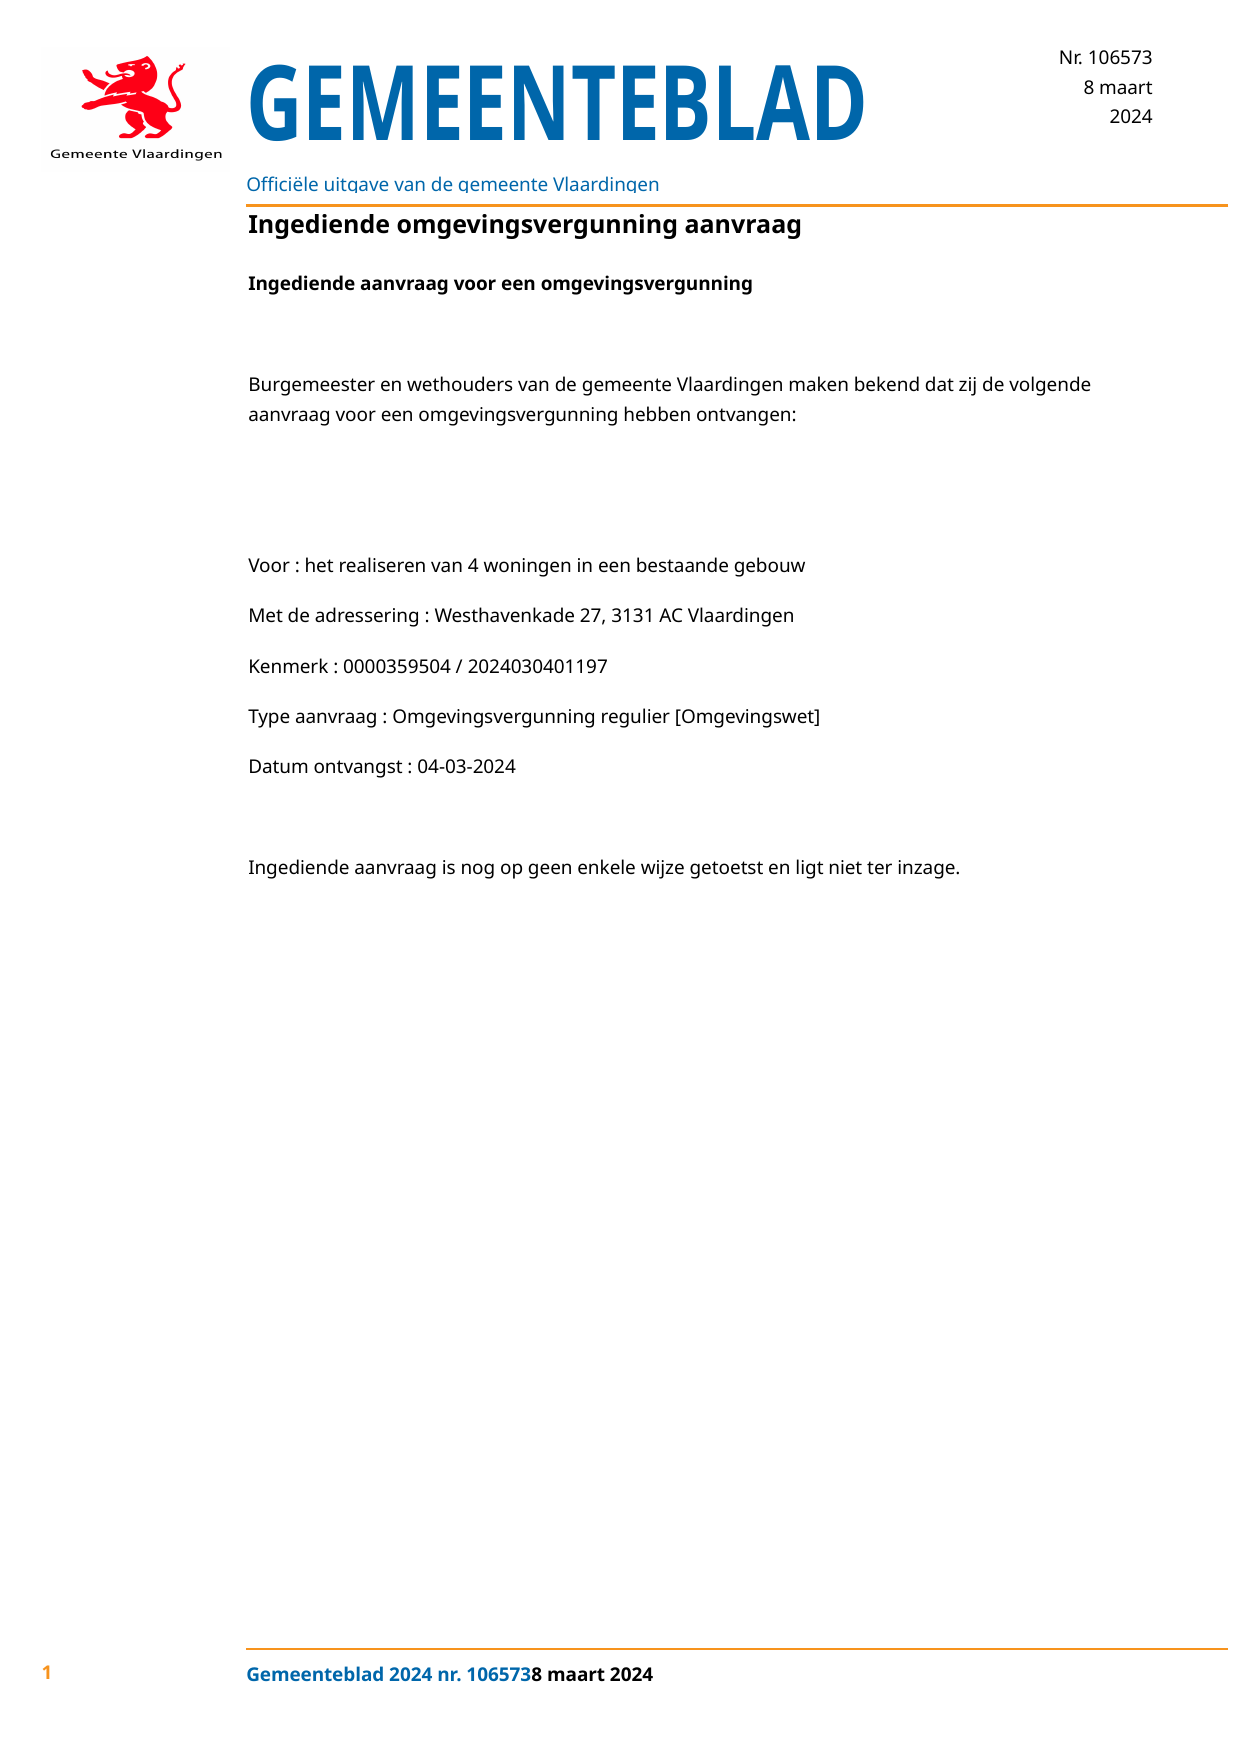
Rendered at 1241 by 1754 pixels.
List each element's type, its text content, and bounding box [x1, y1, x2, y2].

text Burgemeester en wethouders van de gemeente Vlaardingen maken bekend dat zij de volgende aanvraag voor een omgevingsvergunning hebben ontvangen: [248, 371, 1152, 426]
text Ingediende aanvraag voor een omgevingsvergunning [248, 270, 1152, 296]
picture [41, 47, 231, 172]
text Voor : het realiseren van 4 woningen in een bestaande gebouw [248, 552, 1152, 578]
text Type aanvraag : Omgevingsvergunning regulier [Omgevingswet] [248, 703, 1152, 729]
text Datum ontvangst : 04-03-2024 [248, 754, 1152, 779]
text Ingediende omgevingsvergunning aanvraag [248, 207, 1152, 241]
text Ingediende aanvraag is nog op geen enkele wijze getoetst en ligt niet ter inzage. [248, 854, 1152, 880]
text Kenmerk : 0000359504 / 2024030401197 [248, 653, 1152, 678]
text Met de adressering : Westhavenkade 27, 3131 AC Vlaardingen [248, 602, 1152, 628]
